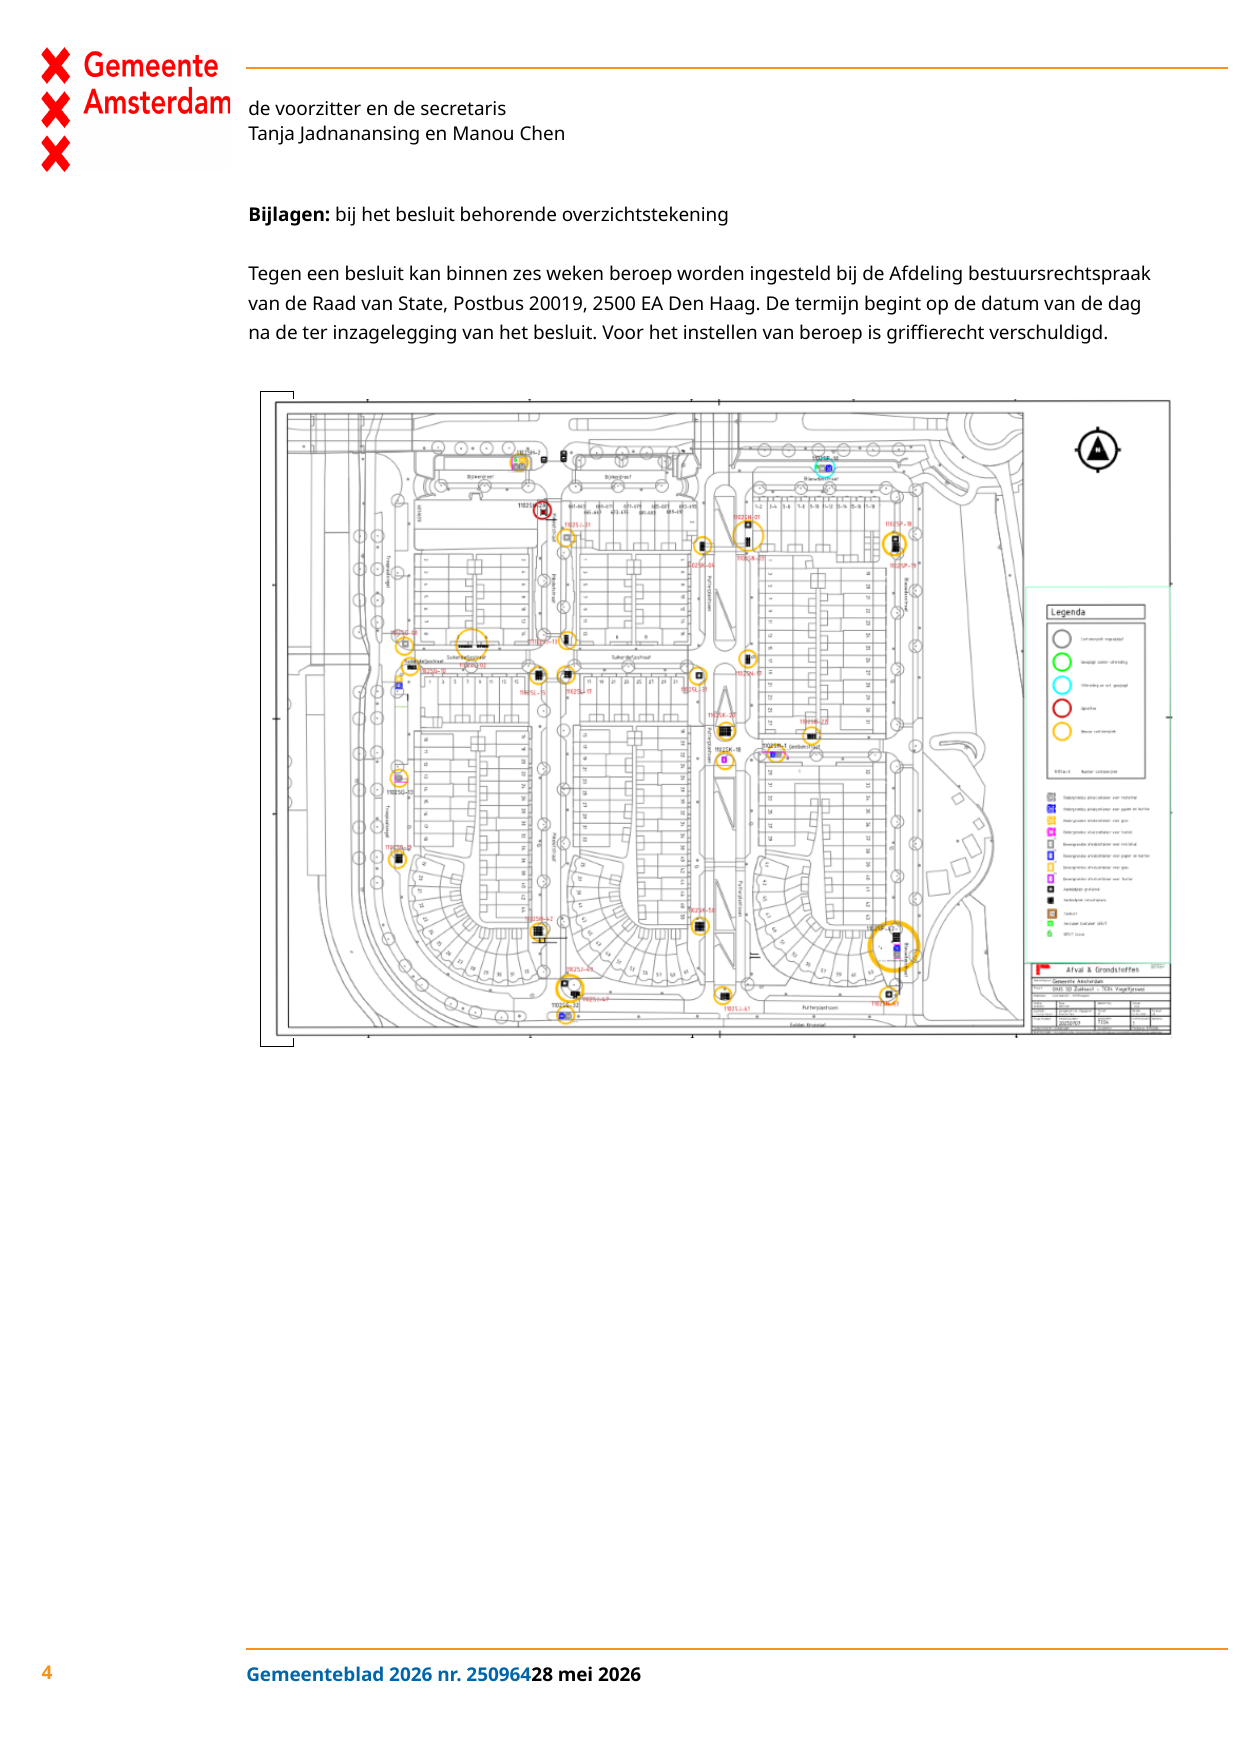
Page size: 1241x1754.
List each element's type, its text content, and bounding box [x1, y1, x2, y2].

picture [268, 399, 1173, 1038]
text Bijlagen: bij het besluit behorende overzichtstekening [248, 201, 1152, 227]
text de voorzitter en de secretaris [248, 95, 1152, 121]
text Tegen een besluit kan binnen zes weken beroep worden ingesteld bij de Afdeling bestuursrechtspraak van de Raad van State, Postbus 20019, 2500 EA Den Haag. De termijn begint op de datum van de dag na de ter inzagelegging van het besluit. Voor het instellen van beroep is griffierecht verschuldigd. [248, 260, 1152, 345]
text Tanja Jadnanansing en Manou Chen [248, 121, 1152, 146]
picture [41, 47, 231, 172]
